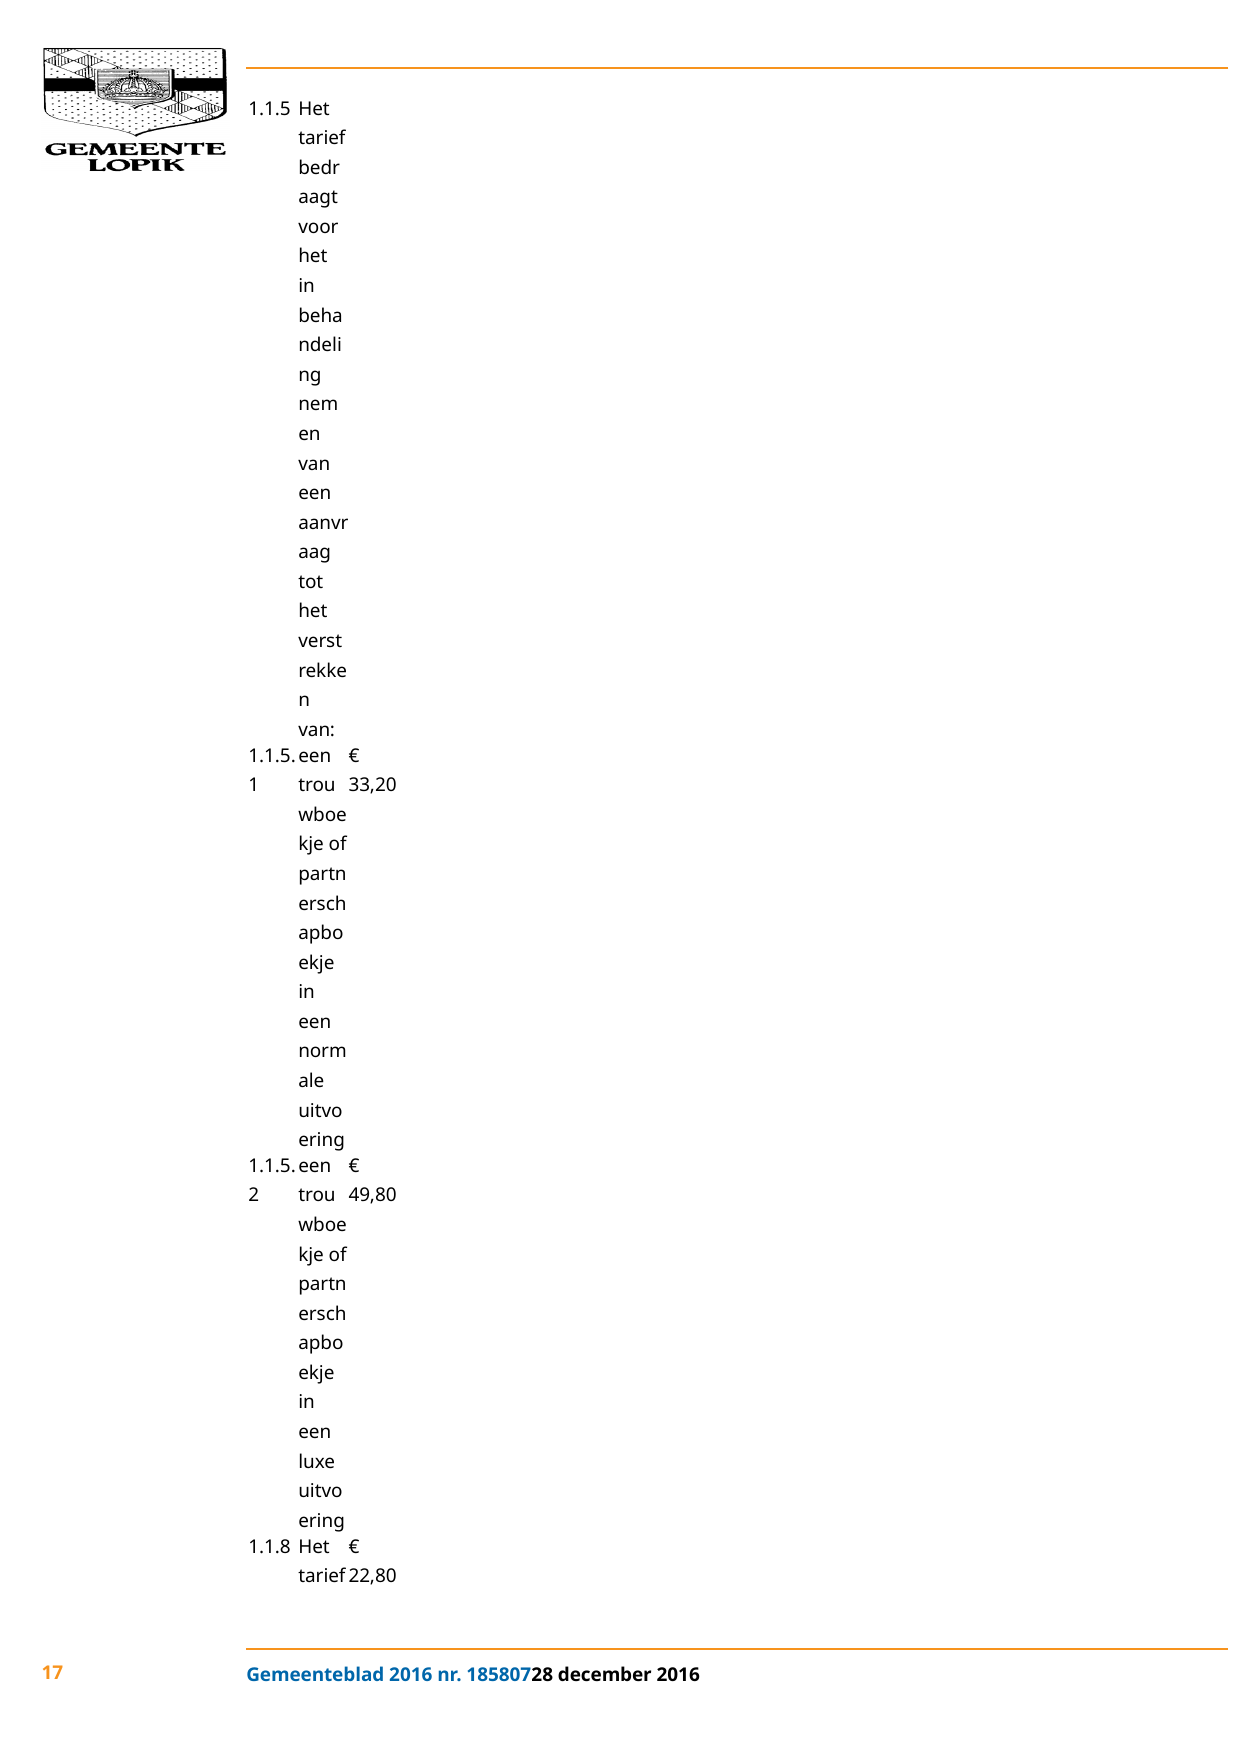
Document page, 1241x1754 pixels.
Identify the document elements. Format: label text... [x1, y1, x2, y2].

table_cell 1.1.5.2 [248, 1152, 298, 1533]
table_cell 1.1.8 [248, 1533, 298, 1588]
table_cell een trouwboekje of partnerschapboekje in een luxe uitvoering [298, 1152, 348, 1533]
table_cell Het tarief [298, 1533, 348, 1588]
table_cell een trouwboekje of partnerschapboekje in een normale uitvoering [298, 742, 348, 1152]
table_cell € 33,20 [348, 742, 398, 1152]
table_cell € 49,80 [348, 1152, 398, 1533]
picture [41, 47, 231, 172]
table_cell 1.1.5 [248, 95, 298, 742]
table_cell [348, 95, 398, 742]
table_cell 1.1.5.1 [248, 742, 298, 1152]
table_cell Het tarief bedraagt voor het in behandeling nemen van een aanvraag tot het verstrekken van: [298, 95, 348, 742]
table_cell € 22,80 [348, 1533, 398, 1588]
